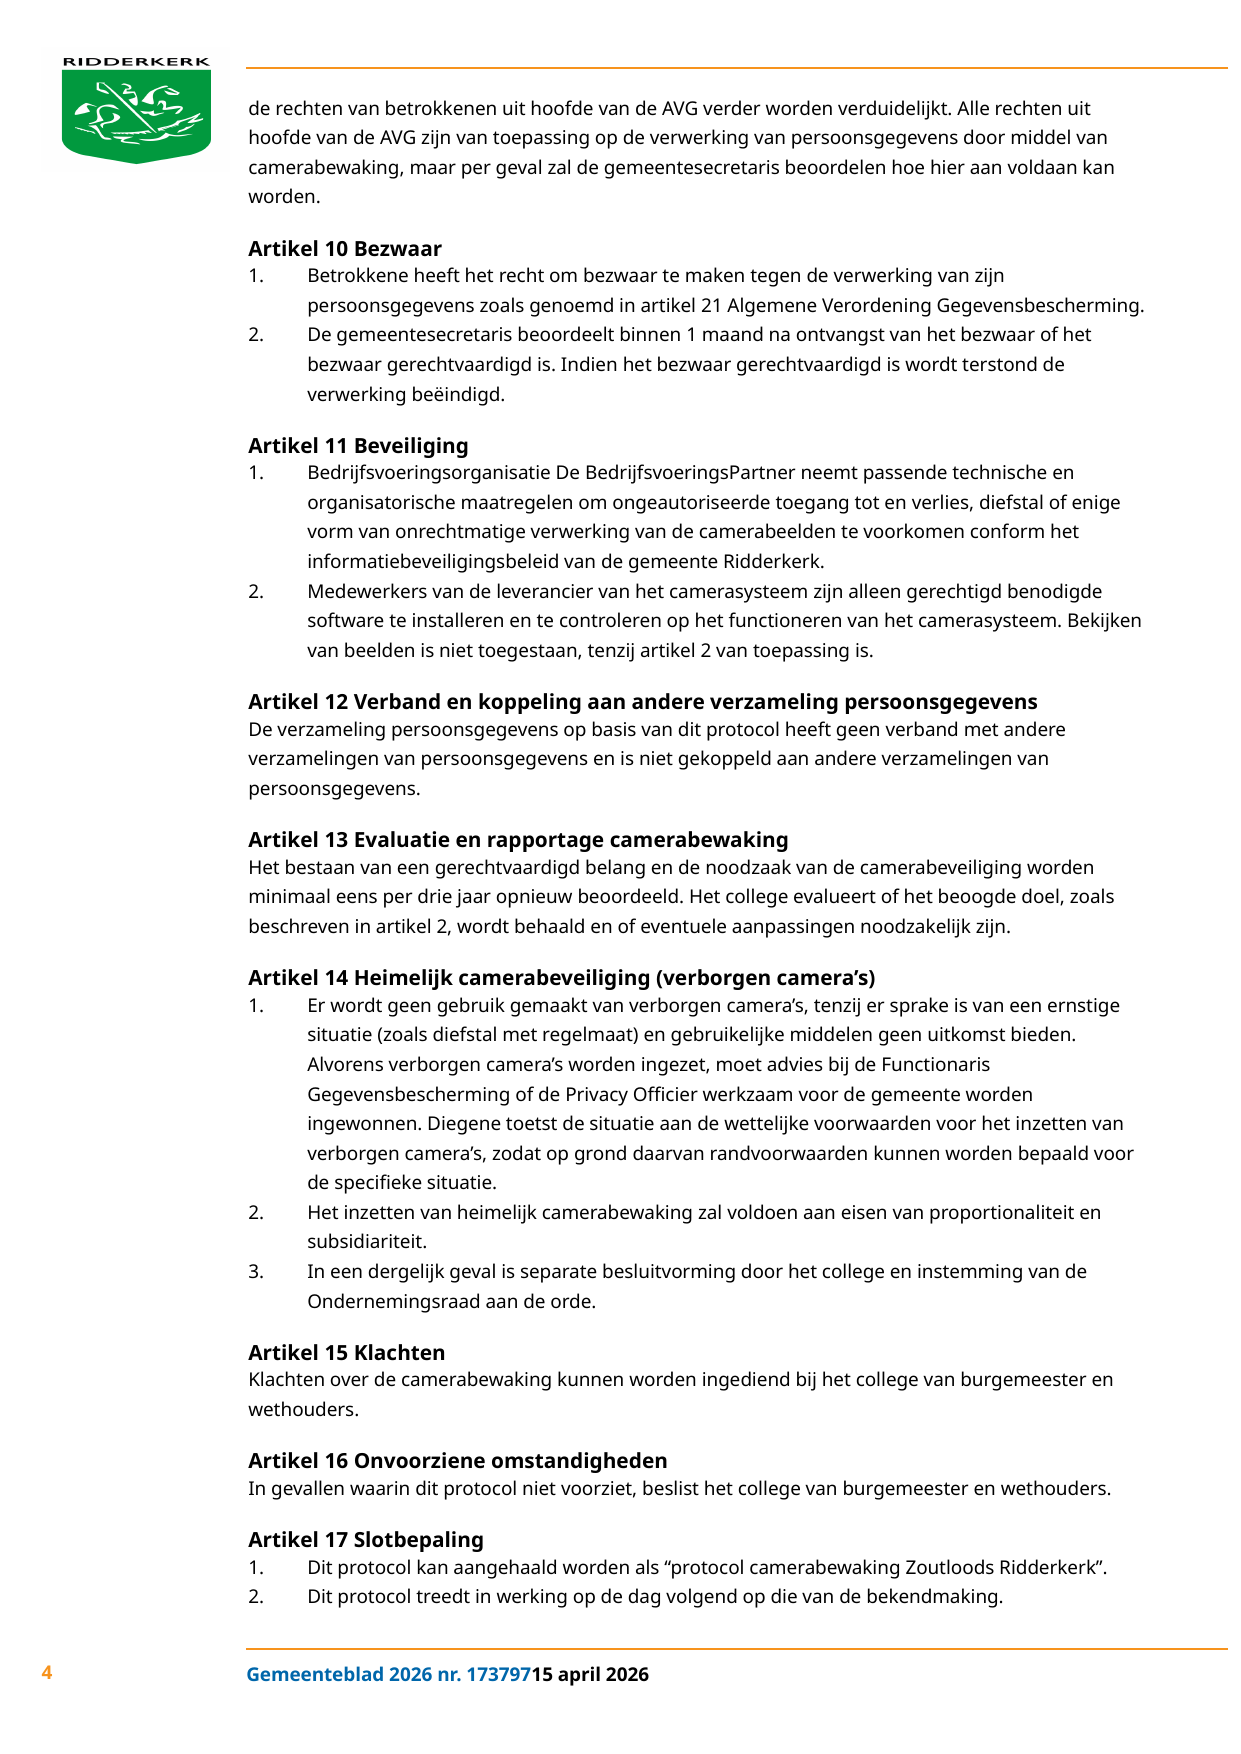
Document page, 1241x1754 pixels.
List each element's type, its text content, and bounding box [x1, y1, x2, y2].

text Het bestaan van een gerechtvaardigd belang en de noodzaak van de camerabeveiliging worden minimaal eens per drie jaar opnieuw beoordeeld. Het college evalueert of het beoogde doel, zoals beschreven in artikel 2, wordt behaald en of eventuele aanpassingen noodzakelijk zijn. [248, 854, 1152, 939]
text de rechten van betrokkenen uit hoofde van de AVG verder worden verduidelijkt. Alle rechten uit hoofde van de AVG zijn van toepassing op de verwerking van persoonsgegevens door middel van camerabewaking, maar per geval zal de gemeentesecretaris beoordelen hoe hier aan voldaan kan worden. [248, 95, 1152, 209]
list In een dergelijk geval is separate besluitvorming door het college en instemming van de Ondernemingsraad aan de orde. [248, 1258, 1152, 1313]
text Klachten over de camerabewaking kunnen worden ingediend bij het college van burgemeester en wethouders. [248, 1367, 1152, 1422]
text Artikel 10 Bezwaar [248, 234, 1152, 262]
text Artikel 13 Evaluatie en rapportage camerabewaking [248, 826, 1152, 854]
text Artikel 16 Onvoorziene omstandigheden [248, 1447, 1152, 1475]
text De verzameling persoonsgegevens op basis van dit protocol heeft geen verband met andere verzamelingen van persoonsgegevens en is niet gekoppeld aan andere verzamelingen van persoonsgegevens. [248, 716, 1152, 801]
text Artikel 11 Beveiliging [248, 431, 1152, 459]
list Medewerkers van de leverancier van het camerasysteem zijn alleen gerechtigd benodigde software te installeren en te controleren op het functioneren van het camerasysteem. Bekijken van beelden is niet toegestaan, tenzij artikel 2 van toepassing is. [248, 578, 1152, 663]
text Artikel 12 Verband en koppeling aan andere verzameling persoonsgegevens [248, 687, 1152, 716]
text Artikel 14 Heimelijk camerabeveiliging (verborgen camera’s) [248, 963, 1152, 992]
text In gevallen waarin dit protocol niet voorziet, beslist het college van burgemeester en wethouders. [248, 1475, 1152, 1501]
list Het inzetten van heimelijk camerabewaking zal voldoen aan eisen van proportionaliteit en subsidiariteit. [248, 1199, 1152, 1254]
list Bedrijfsvoeringsorganisatie De BedrijfsvoeringsPartner neemt passende technische en organisatorische maatregelen om ongeautoriseerde toegang tot en verlies, diefstal of enige vorm van onrechtmatige verwerking van de camerabeelden te voorkomen conform het informatiebeveiligingsbeleid van de gemeente Ridderkerk. [248, 459, 1152, 574]
list De gemeentesecretaris beoordeelt binnen 1 maand na ontvangst van het bezwaar of het bezwaar gerechtvaardigd is. Indien het bezwaar gerechtvaardigd is wordt terstond de verwerking beëindigd. [248, 322, 1152, 406]
list Dit protocol treedt in werking op de dag volgend op die van de bekendmaking. [248, 1583, 1152, 1609]
list Er wordt geen gebruik gemaakt van verborgen camera’s, tenzij er sprake is van een ernstige situatie (zoals diefstal met regelmaat) en gebruikelijke middelen geen uitkomst bieden. Alvorens verborgen camera’s worden ingezet, moet advies bij de Functionaris Gegevensbescherming of de Privacy Officier werkzaam voor de gemeente worden ingewonnen. Diegene toetst de situatie aan de wettelijke voorwaarden voor het inzetten van verborgen camera’s, zodat op grond daarvan randvoorwaarden kunnen worden bepaald voor de specifieke situatie. [248, 992, 1152, 1195]
text Artikel 17 Slotbepaling [248, 1526, 1152, 1554]
text Artikel 15 Klachten [248, 1338, 1152, 1367]
picture [41, 47, 231, 172]
list Dit protocol kan aangehaald worden als “protocol camerabewaking Zoutloods Ridderkerk”. [248, 1554, 1152, 1580]
list Betrokkene heeft het recht om bezwaar te maken tegen de verwerking van zijn persoonsgegevens zoals genoemd in artikel 21 Algemene Verordening Gegevensbescherming. [248, 262, 1152, 318]
